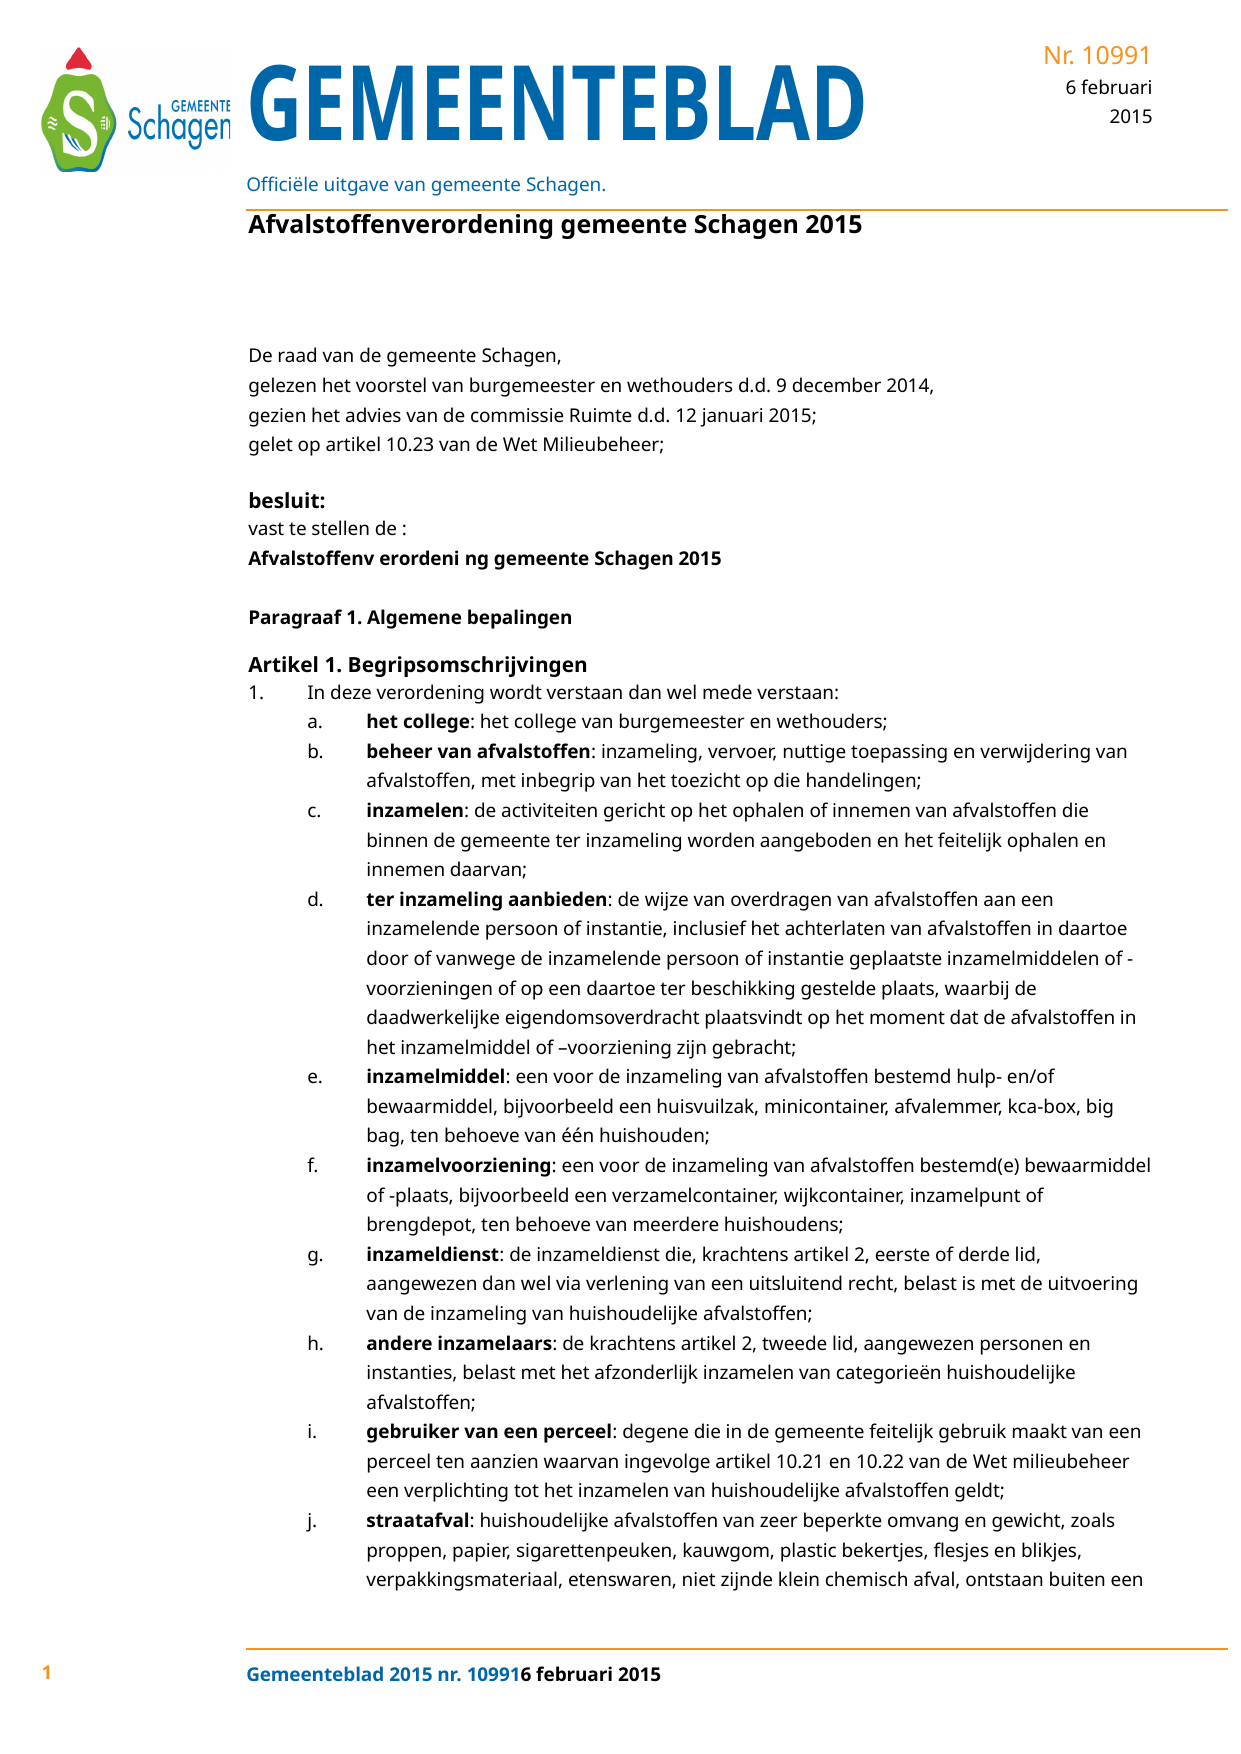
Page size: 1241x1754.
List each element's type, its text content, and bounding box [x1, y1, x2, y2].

list inzamelen: de activiteiten gericht op het ophalen of innemen van afvalstoffen die binnen de gemeente ter inzameling worden aangeboden en het feitelijk ophalen en innemen daarvan; [307, 797, 1152, 882]
text Afvalstoffenverordening gemeente Schagen 2015 [248, 211, 1152, 241]
list beheer van afvalstoffen: inzameling, vervoer, nuttige toepassing en verwijdering van afvalstoffen, met inbegrip van het toezicht op die handelingen; [307, 738, 1152, 793]
list inzamelmiddel: een voor de inzameling van afvalstoffen bestemd hulp- en/of bewaarmiddel, bijvoorbeeld een huisvuilzak, minicontainer, afvalemmer, kca-box, big bag, ten behoeve van één huishouden; [307, 1063, 1152, 1148]
text Artikel 1. Begripsomschrijvingen [248, 650, 1152, 679]
list inzamelvoorziening: een voor de inzameling van afvalstoffen bestemd(e) bewaarmiddel of -plaats, bijvoorbeeld een verzamelcontainer, wijkcontainer, inzamelpunt of brengdepot, ten behoeve van meerdere huishoudens; [307, 1152, 1152, 1237]
text Paragraaf 1. Algemene bepalingen [248, 604, 1152, 629]
list In deze verordening wordt verstaan dan wel mede verstaan: [248, 679, 1152, 704]
picture [41, 47, 231, 172]
list andere inzamelaars: de krachtens artikel 2, tweede lid, aangewezen personen en instanties, belast met het afzonderlijk inzamelen van categorieën huishoudelijke afvalstoffen; [307, 1330, 1152, 1414]
text De raad van de gemeente Schagen, [248, 343, 1152, 368]
list straatafval: huishoudelijke afvalstoffen van zeer beperkte omvang en gewicht, zoals proppen, papier, sigarettenpeuken, kauwgom, plastic bekertjes, flesjes en blikjes, verpakkingsmateriaal, etenswaren, niet zijnde klein chemisch afval, ontstaan buiten een [307, 1507, 1152, 1592]
text vast te stellen de : [248, 515, 1152, 541]
text gezien het advies van de commissie Ruimte d.d. 12 januari 2015; [248, 402, 1152, 427]
text besluit: [248, 487, 1152, 515]
list inzameldienst: de inzameldienst die, krachtens artikel 2, eerste of derde lid, aangewezen dan wel via verlening van een uitsluitend recht, belast is met de uitvoering van de inzameling van huishoudelijke afvalstoffen; [307, 1241, 1152, 1326]
list gebruiker van een perceel: degene die in de gemeente feitelijk gebruik maakt van een perceel ten aanzien waarvan ingevolge artikel 10.21 en 10.22 van de Wet milieubeheer een verplichting tot het inzamelen van huishoudelijke afvalstoffen geldt; [307, 1418, 1152, 1503]
list ter inzameling aanbieden: de wijze van overdragen van afvalstoffen aan een inzamelende persoon of instantie, inclusief het achterlaten van afvalstoffen in daartoe door of vanwege de inzamelende persoon of instantie geplaatste inzamelmiddelen of -voorzieningen of op een daartoe ter beschikking gestelde plaats, waarbij de daadwerkelijke eigendomsoverdracht plaatsvindt op het moment dat de afvalstoffen in het inzamelmiddel of –voorziening zijn gebracht; [307, 886, 1152, 1059]
text Afvalstoffenv erordeni ng gemeente Schagen 2015 [248, 545, 1152, 570]
text gelet op artikel 10.23 van de Wet Milieubeheer; [248, 431, 1152, 457]
list het college: het college van burgemeester en wethouders; [307, 708, 1152, 734]
text gelezen het voorstel van burgemeester en wethouders d.d. 9 december 2014, [248, 372, 1152, 398]
